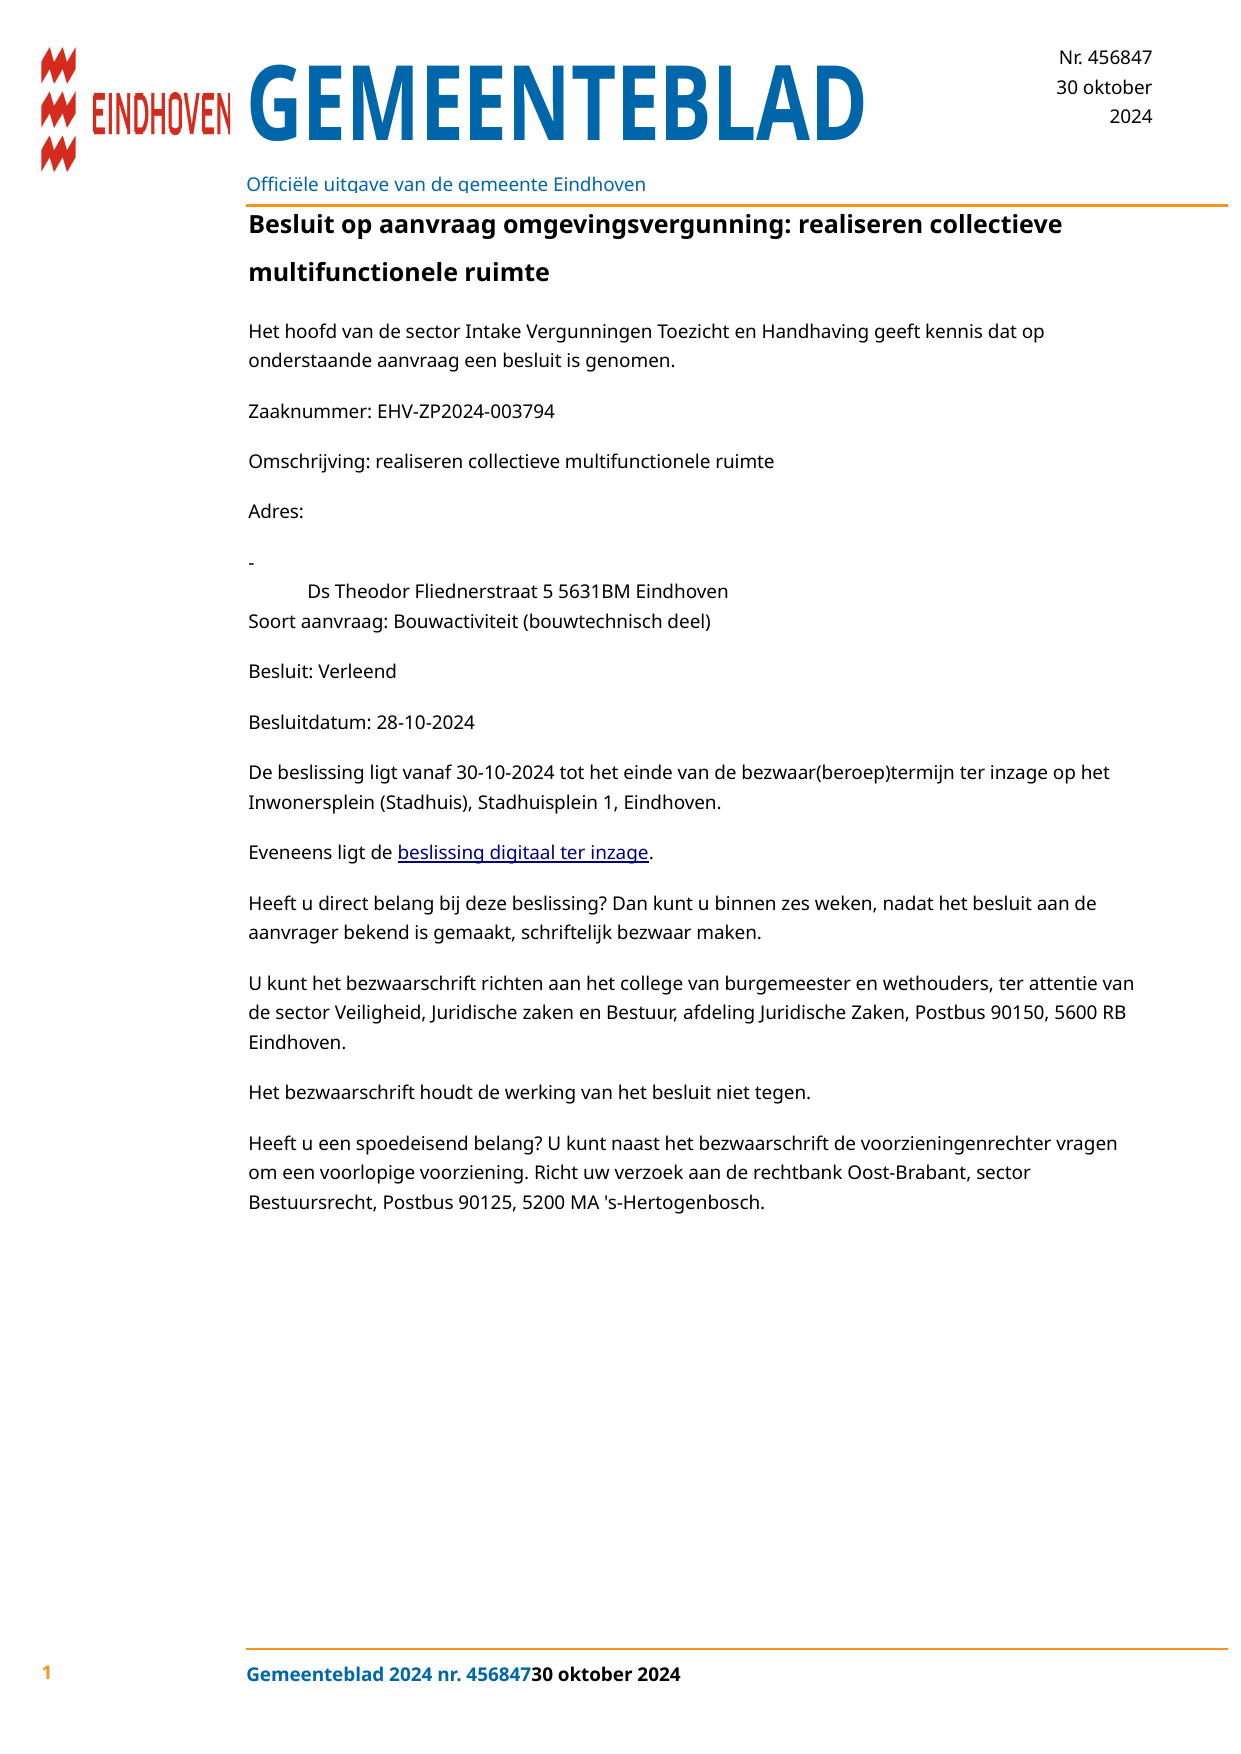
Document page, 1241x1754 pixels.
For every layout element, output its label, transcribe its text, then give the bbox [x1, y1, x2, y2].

text Besluit: Verleend [248, 659, 1152, 684]
text Eveneens ligt de beslissing digitaal ter inzage. [248, 839, 1152, 865]
text Heeft u direct belang bij deze beslissing? Dan kunt u binnen zes weken, nadat het besluit aan de aanvrager bekend is gemaakt, schriftelijk bezwaar maken. [248, 890, 1152, 945]
text Omschrijving: realiseren collectieve multifunctionele ruimte [248, 448, 1152, 474]
text Het hoofd van de sector Intake Vergunningen Toezicht en Handhaving geeft kennis dat op onderstaande aanvraag een besluit is genomen. [248, 318, 1152, 373]
text Besluitdatum: 28-10-2024 [248, 709, 1152, 735]
text De beslissing ligt vanaf 30-10-2024 tot het einde van de bezwaar(beroep)termijn ter inzage op het Inwonersplein (Stadhuis), Stadhuisplein 1, Eindhoven. [248, 759, 1152, 815]
text Het bezwaarschrift houdt de werking van het besluit niet tegen. [248, 1079, 1152, 1105]
text Soort aanvraag: Bouwactiviteit (bouwtechnisch deel) [248, 608, 1152, 634]
text Heeft u een spoedeisend belang? U kunt naast het bezwaarschrift de voorzieningenrechter vragen om een voorlopige voorziening. Richt uw verzoek aan de rechtbank Oost-Brabant, sector Bestuursrecht, Postbus 90125, 5200 MA 's-Hertogenbosch. [248, 1130, 1152, 1215]
text Besluit op aanvraag omgevingsvergunning: realiseren collectieve multifunctionele ruimte [248, 207, 1152, 288]
text Adres: [248, 499, 1152, 524]
text U kunt het bezwaarschrift richten aan het college van burgemeester en wethouders, ter attentie van de sector Veiligheid, Juridische zaken en Bestuur, afdeling Juridische Zaken, Postbus 90150, 5600 RB Eindhoven. [248, 970, 1152, 1055]
list Ds Theodor Fliednerstraat 5 5631BM Eindhoven [248, 579, 1152, 604]
picture [41, 47, 231, 172]
text Zaaknummer: EHV-ZP2024-003794 [248, 398, 1152, 424]
